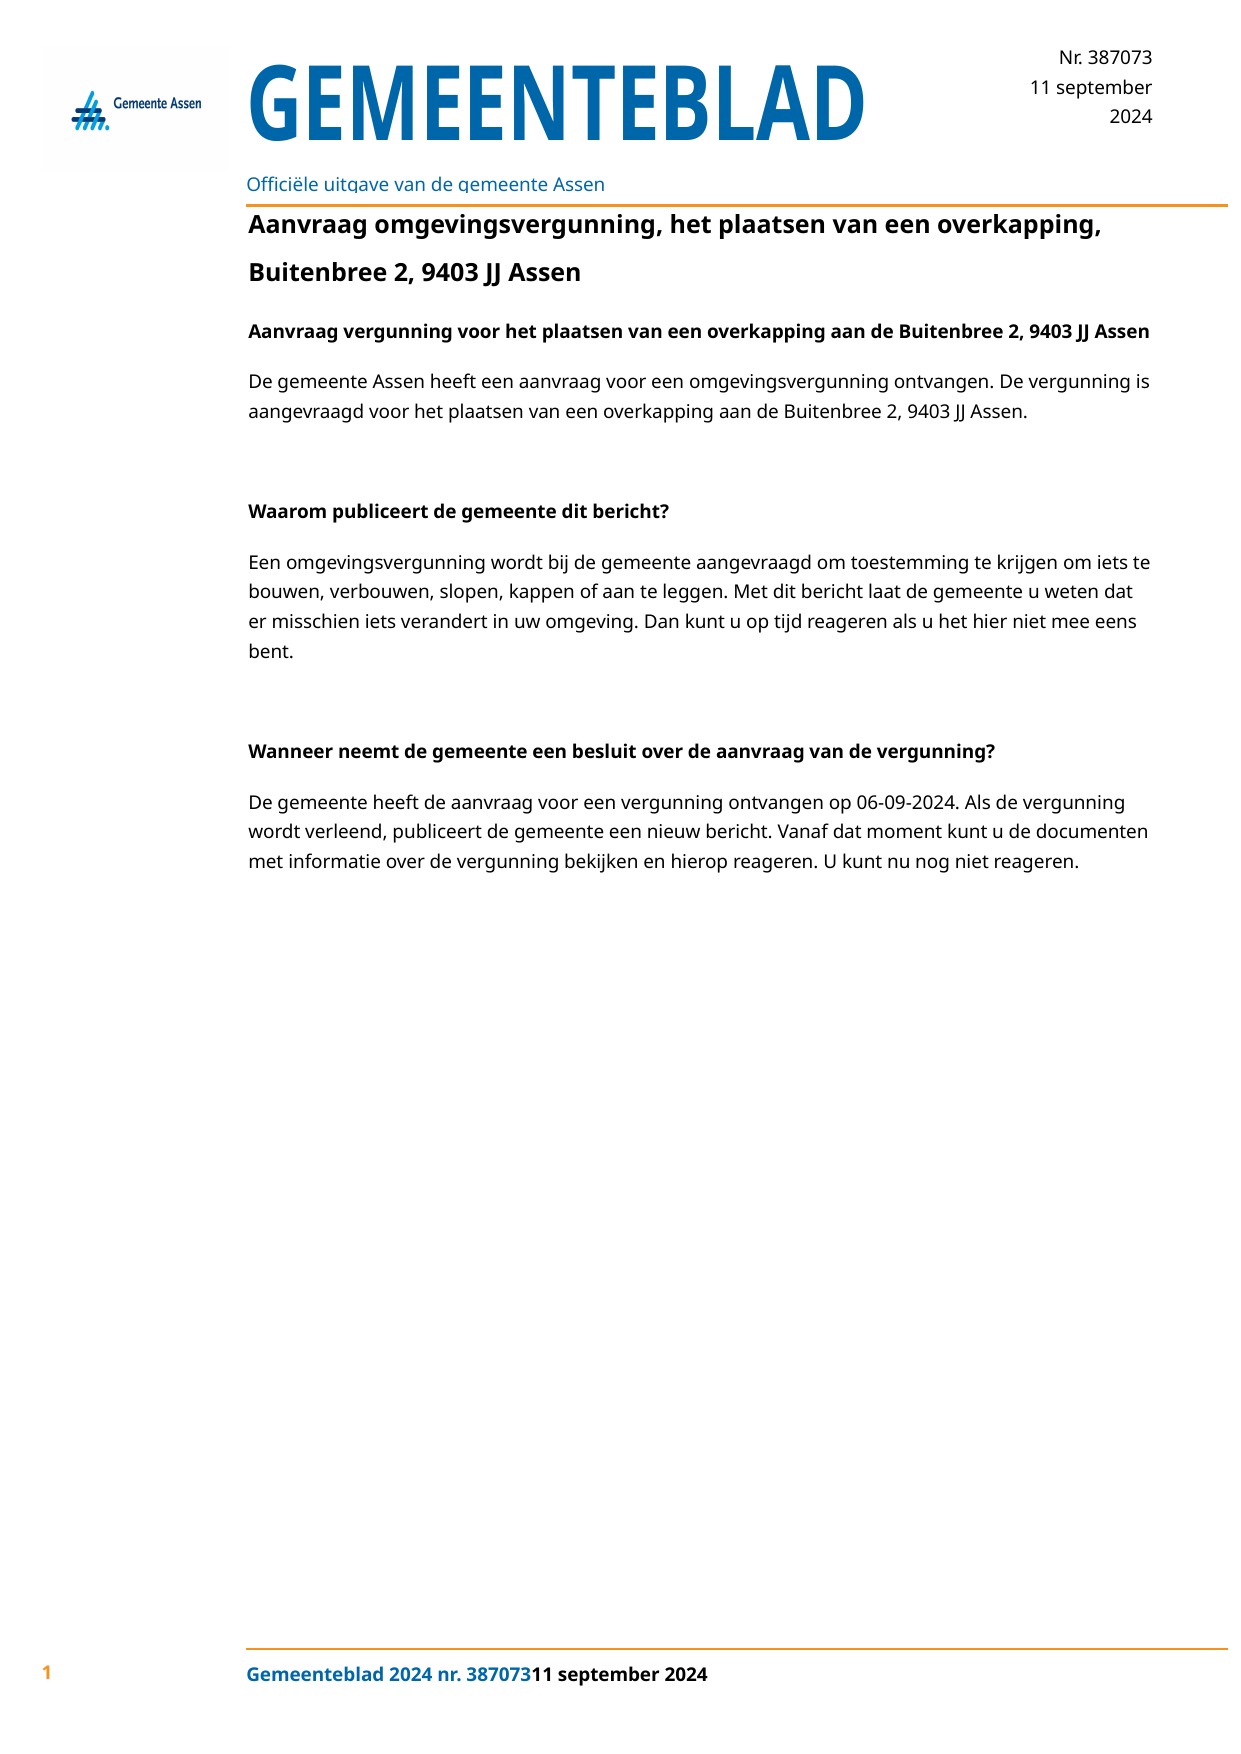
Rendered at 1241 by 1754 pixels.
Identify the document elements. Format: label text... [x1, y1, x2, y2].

text Aanvraag omgevingsvergunning, het plaatsen van een overkapping, Buitenbree 2, 9403 JJ Assen [248, 207, 1152, 288]
text Een omgevingsvergunning wordt bij de gemeente aangevraagd om toestemming te krijgen om iets te bouwen, verbouwen, slopen, kappen of aan te leggen. Met dit bericht laat de gemeente u weten dat er misschien iets verandert in uw omgeving. Dan kunt u op tijd reageren als u het hier niet mee eens bent. [248, 549, 1152, 664]
text Aanvraag vergunning voor het plaatsen van een overkapping aan de Buitenbree 2, 9403 JJ Assen [248, 318, 1152, 344]
picture [41, 47, 231, 172]
text De gemeente heeft de aanvraag voor een vergunning ontvangen op 06-09-2024. Als de vergunning wordt verleend, publiceert de gemeente een nieuw bericht. Vanaf dat moment kunt u de documenten met informatie over de vergunning bekijken en hierop reageren. U kunt nu nog niet reageren. [248, 789, 1152, 874]
text Wanneer neemt de gemeente een besluit over de aanvraag van de vergunning? [248, 739, 1152, 764]
text Waarom publiceert de gemeente dit bericht? [248, 499, 1152, 524]
text De gemeente Assen heeft een aanvraag voor een omgevingsvergunning ontvangen. De vergunning is aangevraagd voor het plaatsen van een overkapping aan de Buitenbree 2, 9403 JJ Assen. [248, 368, 1152, 424]
